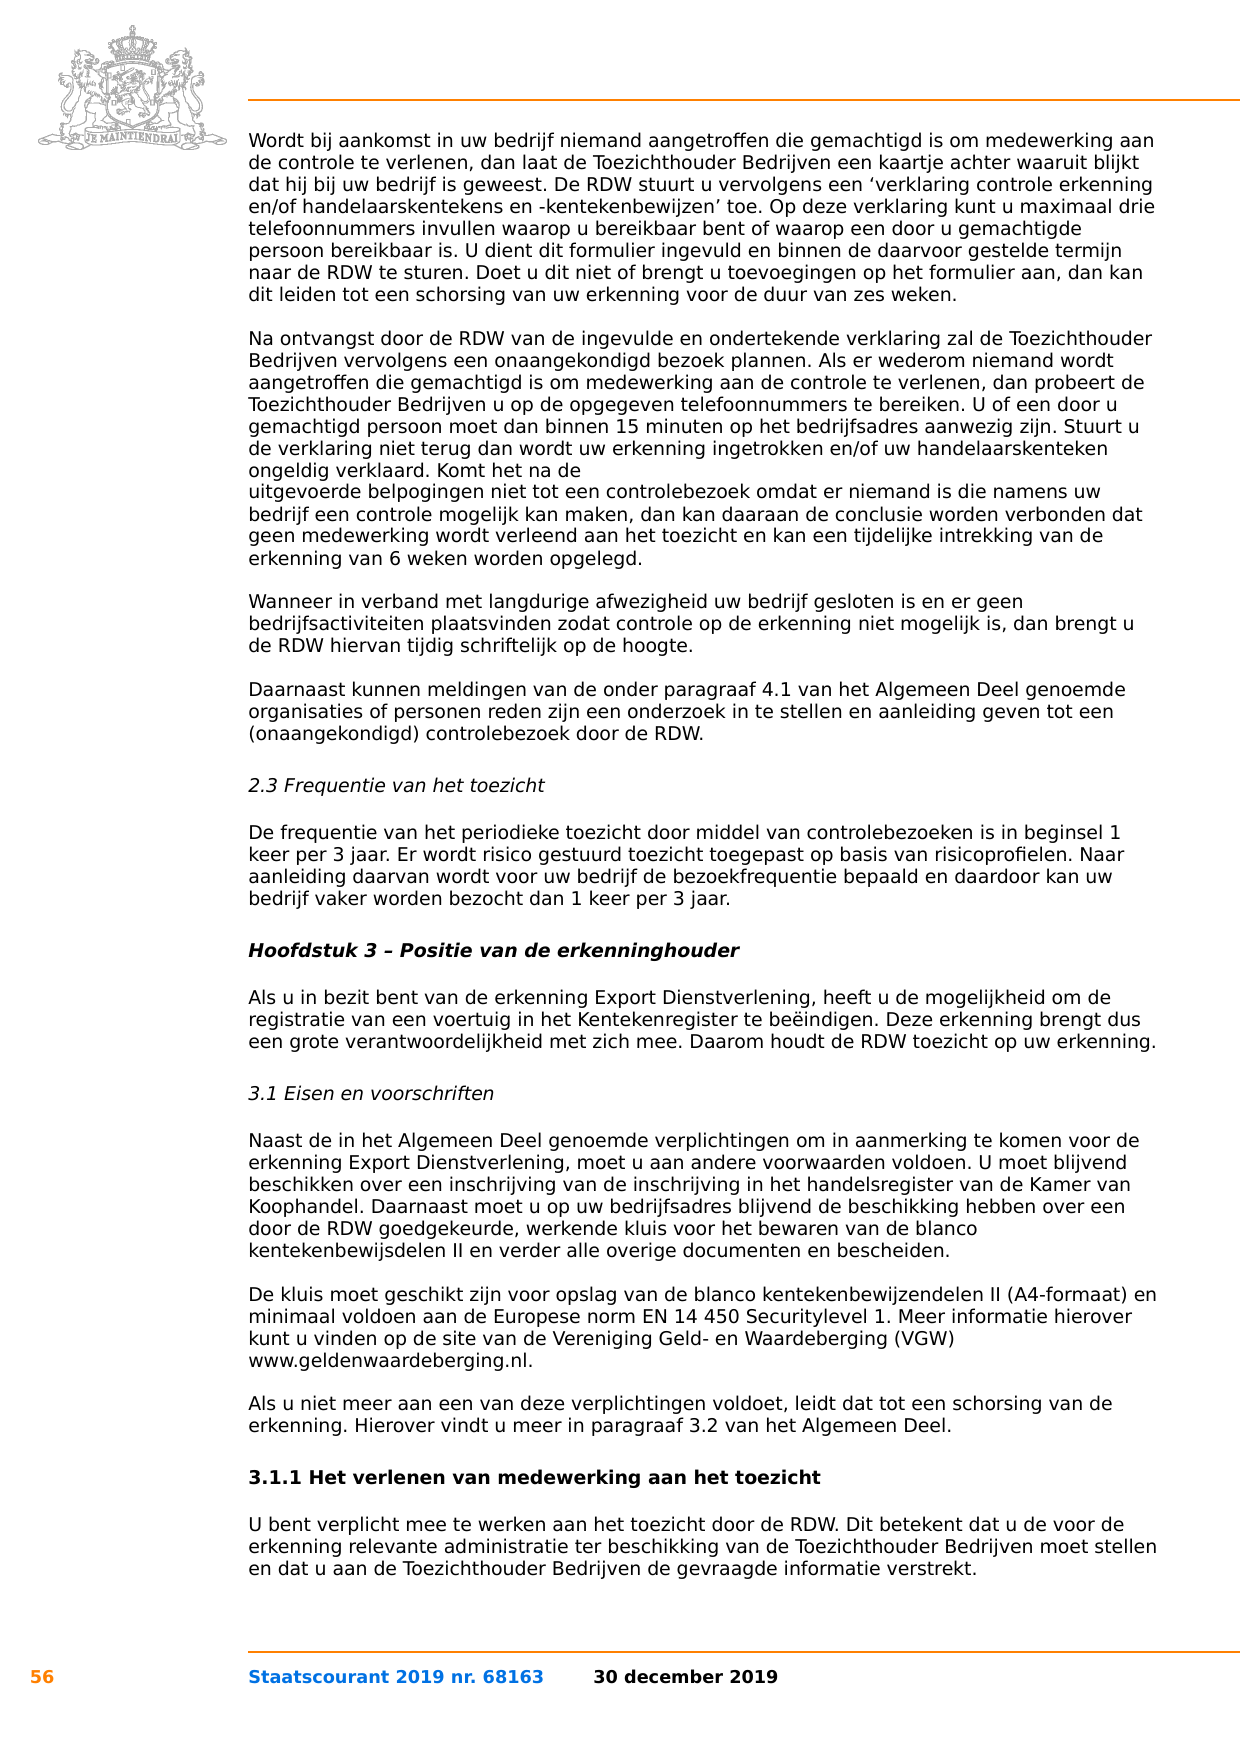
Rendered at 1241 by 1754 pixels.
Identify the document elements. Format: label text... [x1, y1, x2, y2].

subtitle 3.1 Eisen en voorschriften [248, 1083, 1163, 1105]
text De frequentie van het periodieke toezicht door middel van controlebezoeken is in beginsel 1 keer per 3 jaar. Er wordt risico gestuurd toezicht toegepast op basis van risicoprofielen. Naar aanleiding daarvan wordt voor uw bedrijf de bezoekfrequentie bepaald en daardoor kan uw bedrijf vaker worden bezocht dan 1 keer per 3 jaar. [248, 822, 1163, 910]
subtitle 2.3 Frequentie van het toezicht [248, 775, 1163, 797]
text Daarnaast kunnen meldingen van de onder paragraaf 4.1 van het Algemeen Deel genoemde organisaties of personen reden zijn een onderzoek in te stellen en aanleiding geven tot een (onaangekondigd) controlebezoek door de RDW. [248, 679, 1163, 745]
subtitle 3.1.1 Het verlenen van medewerking aan het toezicht [248, 1467, 1163, 1489]
text Na ontvangst door de RDW van de ingevulde en ondertekende verklaring zal de Toezichthouder Bedrijven vervolgens een onaangekondigd bezoek plannen. Als er wederom niemand wordt aangetroffen die gemachtigd is om medewerking aan de controle te verlenen, dan probeert de Toezichthouder Bedrijven u op de opgegeven telefoonnummers te bereiken. U of een door u gemachtigd persoon moet dan binnen 15 minuten op het bedrijfsadres aanwezig zijn. Stuurt u de verklaring niet terug dan wordt uw erkenning ingetrokken en/of uw handelaarskenteken ongeldig verklaard. Komt het na de [248, 328, 1163, 481]
text uitgevoerde belpogingen niet tot een controlebezoek omdat er niemand is die namens uw bedrijf een controle mogelijk kan maken, dan kan daaraan de conclusie worden verbonden dat geen medewerking wordt verleend aan het toezicht en kan een tijdelijke intrekking van de erkenning van 6 weken worden opgelegd. [248, 481, 1163, 569]
subtitle Hoofdstuk 3 – Positie van de erkenninghouder [248, 940, 1163, 962]
text U bent verplicht mee te werken aan het toezicht door de RDW. Dit betekent dat u de voor de erkenning relevante administratie ter beschikking van de Toezichthouder Bedrijven moet stellen en dat u aan de Toezichthouder Bedrijven de gevraagde informatie verstrekt. [248, 1514, 1163, 1580]
text De kluis moet geschikt zijn voor opslag van de blanco kentekenbewijzendelen II (A4-formaat) en minimaal voldoen aan de Europese norm EN 14 450 Securitylevel 1. Meer informatie hierover kunt u vinden op de site van de Vereniging Geld- en Waardeberging (VGW) www.geldenwaardeberging.nl. [248, 1283, 1163, 1371]
text Als u in bezit bent van de erkenning Export Dienstverlening, heeft u de mogelijkheid om de registratie van een voertuig in het Kentekenregister te beëindigen. Deze erkenning brengt dus een grote verantwoordelijkheid met zich mee. Daarom houdt de RDW toezicht op uw erkenning. [248, 987, 1163, 1053]
text Wanneer in verband met langdurige afwezigheid uw bedrijf gesloten is en er geen bedrijfsactiviteiten plaatsvinden zodat controle op de erkenning niet mogelijk is, dan brengt u de RDW hiervan tijdig schriftelijk op de hoogte. [248, 591, 1163, 657]
text Als u niet meer aan een van deze verplichtingen voldoet, leidt dat tot een schorsing van de erkenning. Hierover vindt u meer in paragraaf 3.2 van het Algemeen Deel. [248, 1393, 1163, 1437]
picture [38, 25, 227, 150]
text Naast de in het Algemeen Deel genoemde verplichtingen om in aanmerking te komen voor de erkenning Export Dienstverlening, moet u aan andere voorwaarden voldoen. U moet blijvend beschikken over een inschrijving van de inschrijving in het handelsregister van de Kamer van Koophandel. Daarnaast moet u op uw bedrijfsadres blijvend de beschikking hebben over een door de RDW goedgekeurde, werkende kluis voor het bewaren van de blanco kentekenbewijsdelen II en verder alle overige documenten en bescheiden. [248, 1130, 1163, 1262]
text Wordt bij aankomst in uw bedrijf niemand aangetroffen die gemachtigd is om medewerking aan de controle te verlenen, dan laat de Toezichthouder Bedrijven een kaartje achter waaruit blijkt dat hij bij uw bedrijf is geweest. De RDW stuurt u vervolgens een ‘verklaring controle erkenning en/of handelaarskentekens en -kentekenbewijzen’ toe. Op deze verklaring kunt u maximaal drie telefoonnummers invullen waarop u bereikbaar bent of waarop een door u gemachtigde persoon bereikbaar is. U dient dit formulier ingevuld en binnen de daarvoor gestelde termijn naar de RDW te sturen. Doet u dit niet of brengt u toevoegingen op het formulier aan, dan kan dit leiden tot een schorsing van uw erkenning voor de duur van zes weken. [248, 130, 1163, 306]
